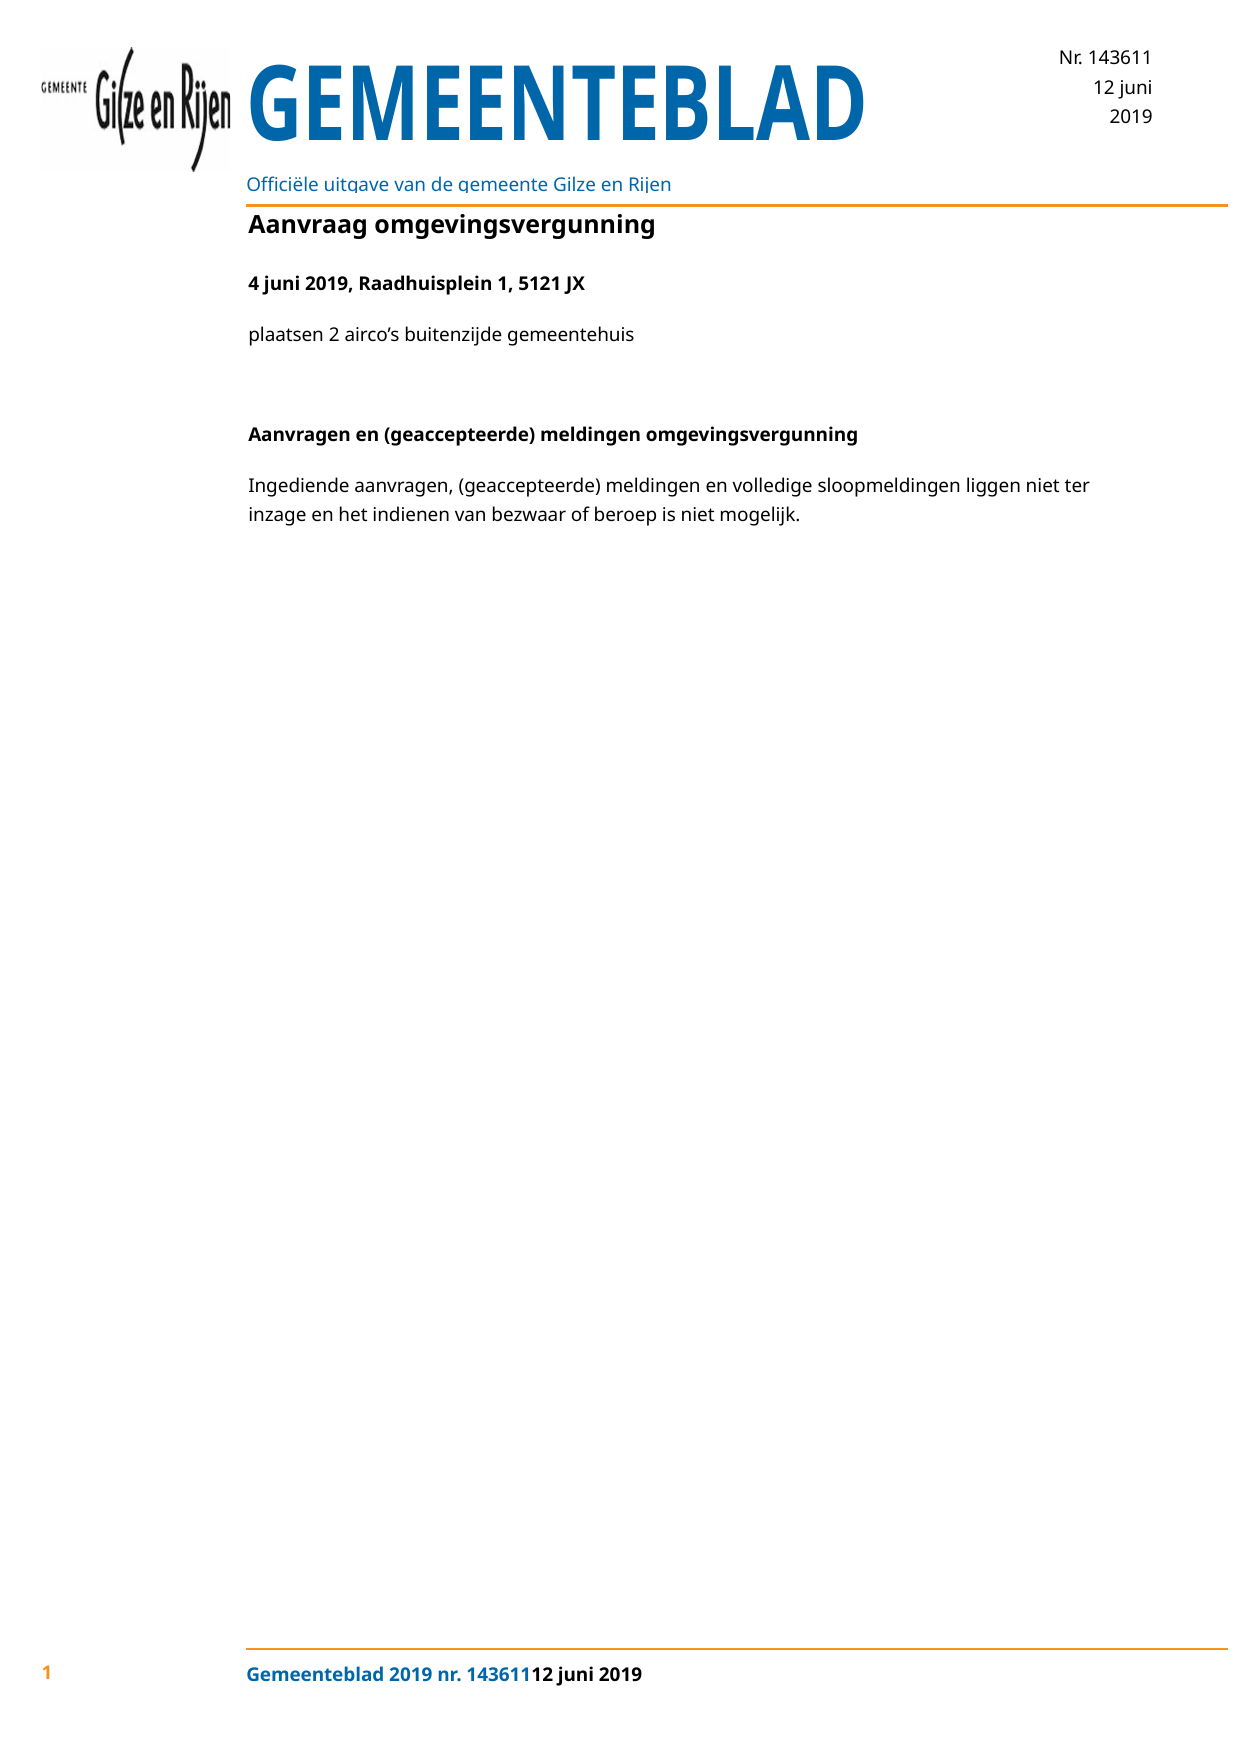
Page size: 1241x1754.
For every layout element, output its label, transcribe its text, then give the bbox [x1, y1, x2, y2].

text plaatsen 2 airco’s buitenzijde gemeentehuis [248, 321, 1152, 346]
text 4 juni 2019, Raadhuisplein 1, 5121 JX [248, 270, 1152, 296]
picture [41, 47, 231, 172]
text Ingediende aanvragen, (geaccepteerde) meldingen en volledige sloopmeldingen liggen niet ter inzage en het indienen van bezwaar of beroep is niet mogelijk. [248, 472, 1152, 527]
text Aanvraag omgevingsvergunning [248, 207, 1152, 241]
text Aanvragen en (geaccepteerde) meldingen omgevingsvergunning [248, 422, 1152, 447]
